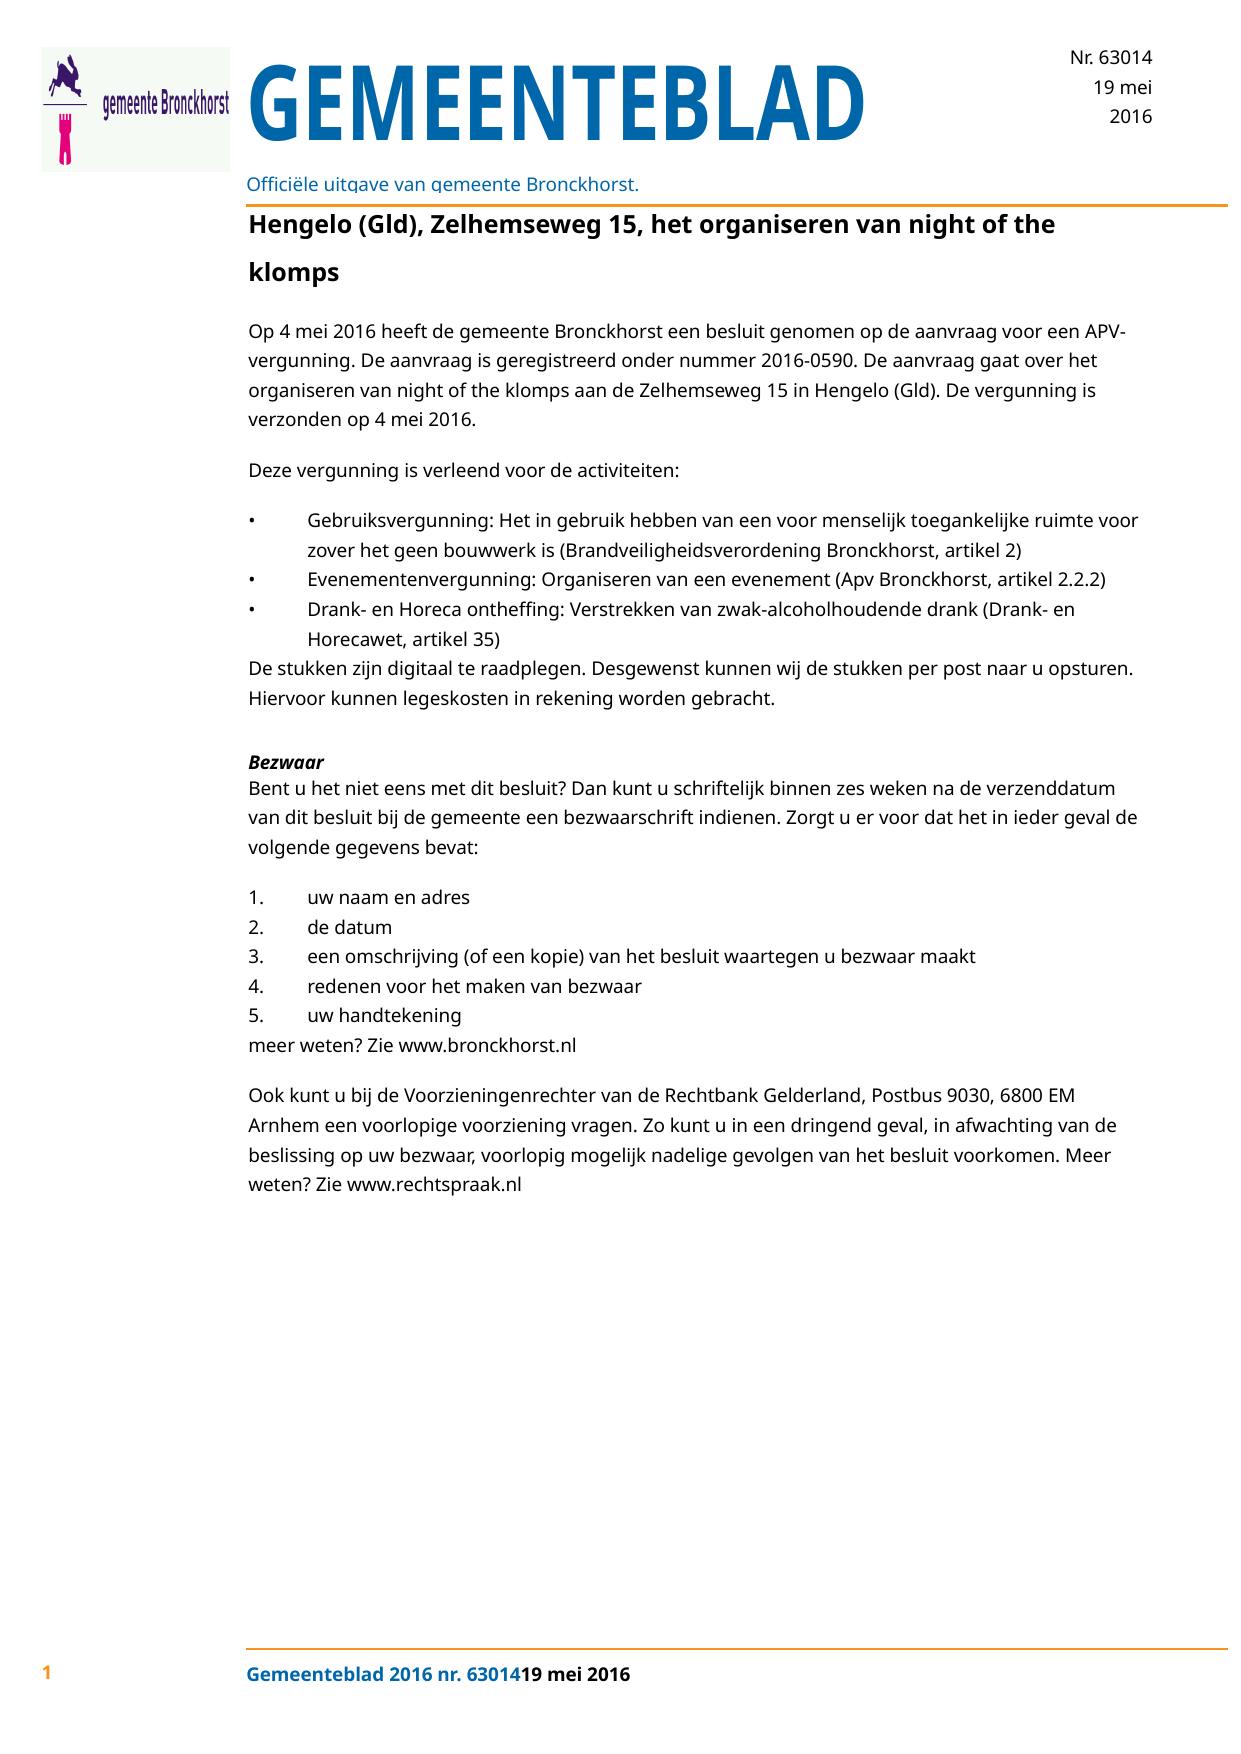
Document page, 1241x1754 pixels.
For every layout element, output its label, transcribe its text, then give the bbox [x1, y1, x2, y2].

list uw handtekening [248, 1003, 1152, 1028]
text Bent u het niet eens met dit besluit? Dan kunt u schriftelijk binnen zes weken na de verzenddatum van dit besluit bij de gemeente een bezwaarschrift indienen. Zorgt u er voor dat het in ieder geval de volgende gegevens bevat: [248, 775, 1152, 859]
text Deze vergunning is verleend voor de activiteiten: [248, 457, 1152, 483]
text meer weten? Zie www.bronckhorst.nl [248, 1032, 1152, 1058]
list redenen voor het maken van bezwaar [248, 973, 1152, 999]
list Drank- en Horeca ontheffing: Verstrekken van zwak-alcoholhoudende drank (Drank- en Horecawet, artikel 35) [248, 596, 1152, 652]
list een omschrijving (of een kopie) van het besluit waartegen u bezwaar maakt [248, 943, 1152, 969]
list uw naam en adres [248, 884, 1152, 910]
text Hengelo (Gld), Zelhemseweg 15, het organiseren van night of the klomps [248, 207, 1152, 288]
list de datum [248, 914, 1152, 939]
list Gebruiksvergunning: Het in gebruik hebben van een voor menselijk toegankelijke ruimte voor zover het geen bouwwerk is (Brandveiligheidsverordening Bronckhorst, artikel 2) [248, 507, 1152, 563]
text Op 4 mei 2016 heeft de gemeente Bronckhorst een besluit genomen op de aanvraag voor een APV-vergunning. De aanvraag is geregistreerd onder nummer 2016-0590. De aanvraag gaat over het organiseren van night of the klomps aan de Zelhemseweg 15 in Hengelo (Gld). De vergunning is verzonden op 4 mei 2016. [248, 318, 1152, 432]
picture [41, 47, 231, 172]
text Ook kunt u bij de Voorzieningenrechter van de Rechtbank Gelderland, Postbus 9030, 6800 EM Arnhem een voorlopige voorziening vragen. Zo kunt u in een dringend geval, in afwachting van de beslissing op uw bezwaar, voorlopig mogelijk nadelige gevolgen van het besluit voorkomen. Meer weten? Zie www.rechtspraak.nl [248, 1083, 1152, 1197]
text De stukken zijn digitaal te raadplegen. Desgewenst kunnen wij de stukken per post naar u opsturen. Hiervoor kunnen legeskosten in rekening worden gebracht. [248, 655, 1152, 711]
list Evenementenvergunning: Organiseren van een evenement (Apv Bronckhorst, artikel 2.2.2) [248, 567, 1152, 592]
text Bezwaar [248, 749, 1152, 775]
